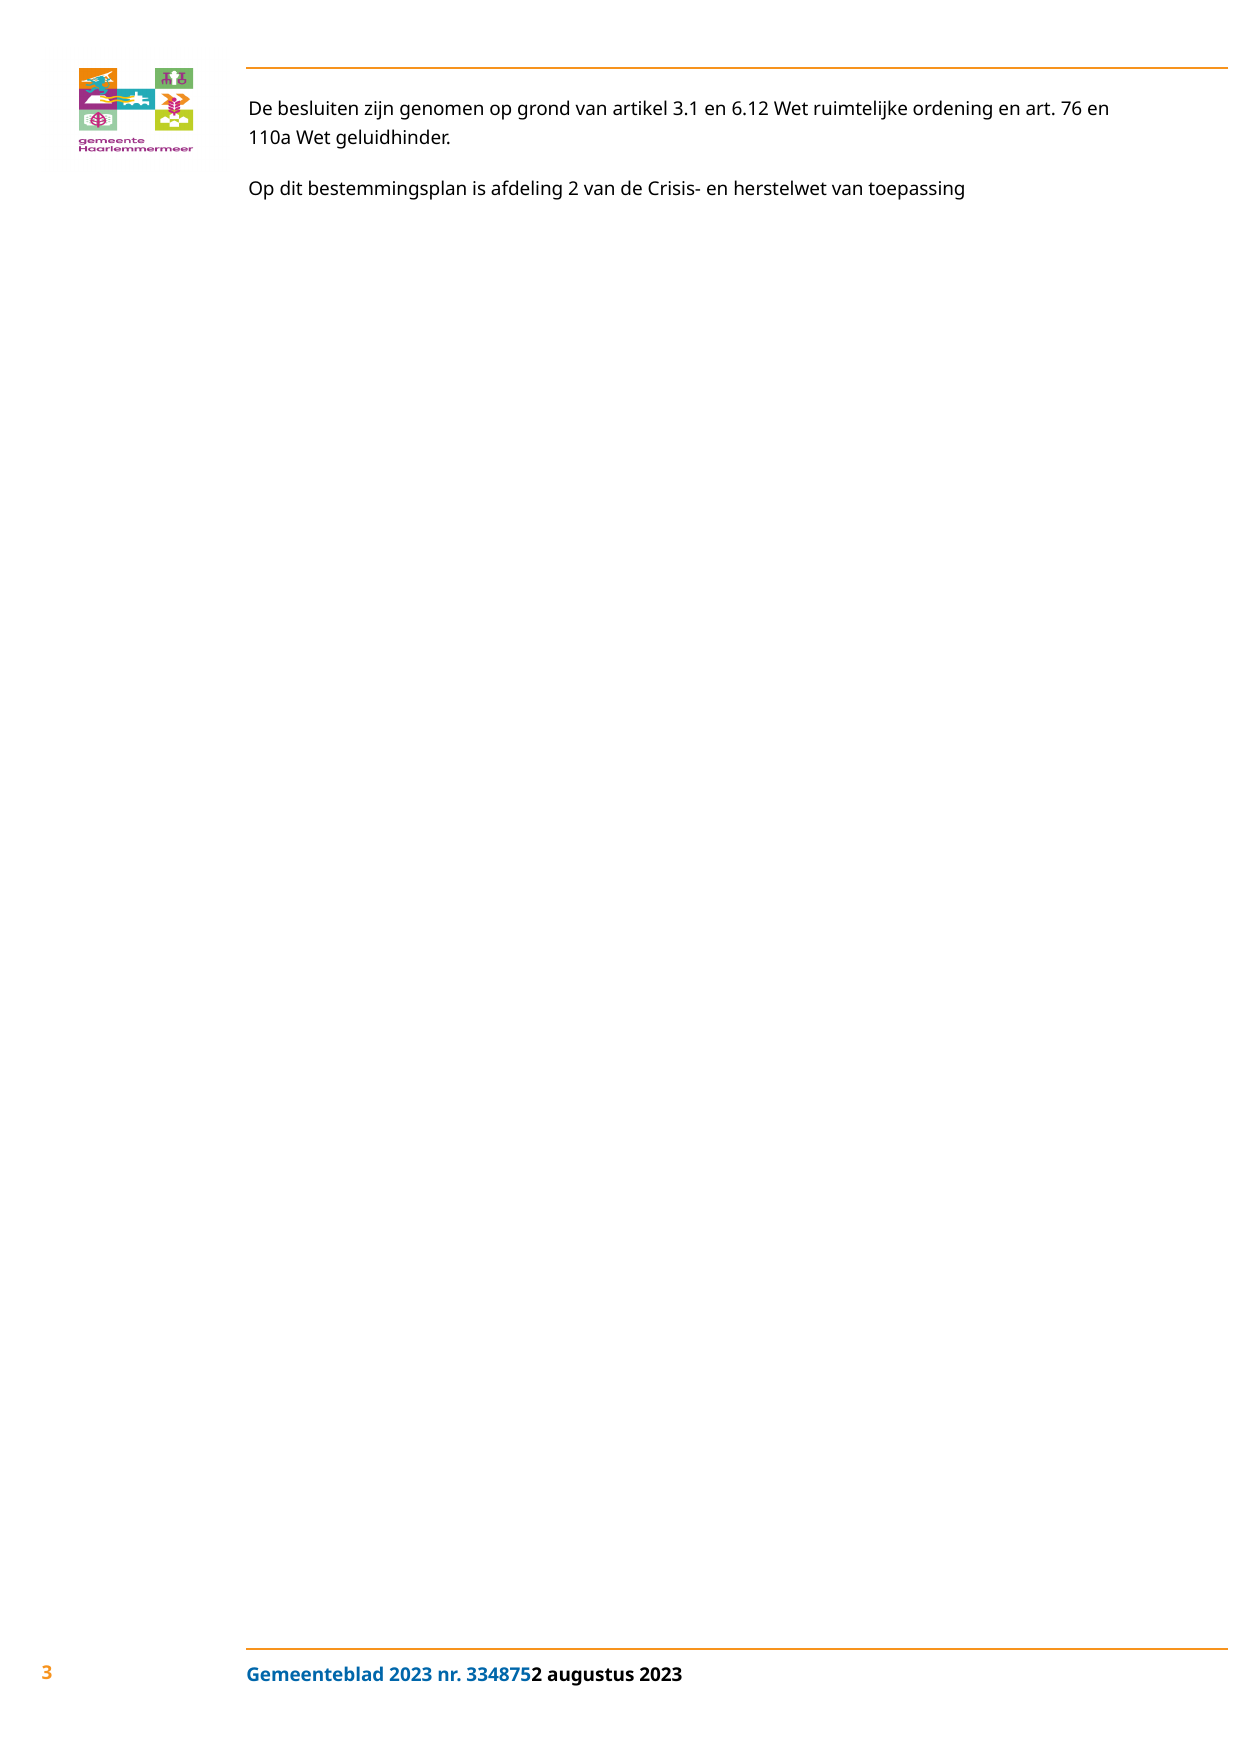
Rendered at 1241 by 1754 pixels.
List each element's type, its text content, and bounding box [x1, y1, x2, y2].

picture [41, 47, 231, 172]
text De besluiten zijn genomen op grond van artikel 3.1 en 6.12 Wet ruimtelijke ordening en art. 76 en 110a Wet geluidhinder. [248, 95, 1152, 150]
text Op dit bestemmingsplan is afdeling 2 van de Crisis- en herstelwet van toepassing [248, 175, 1152, 201]
